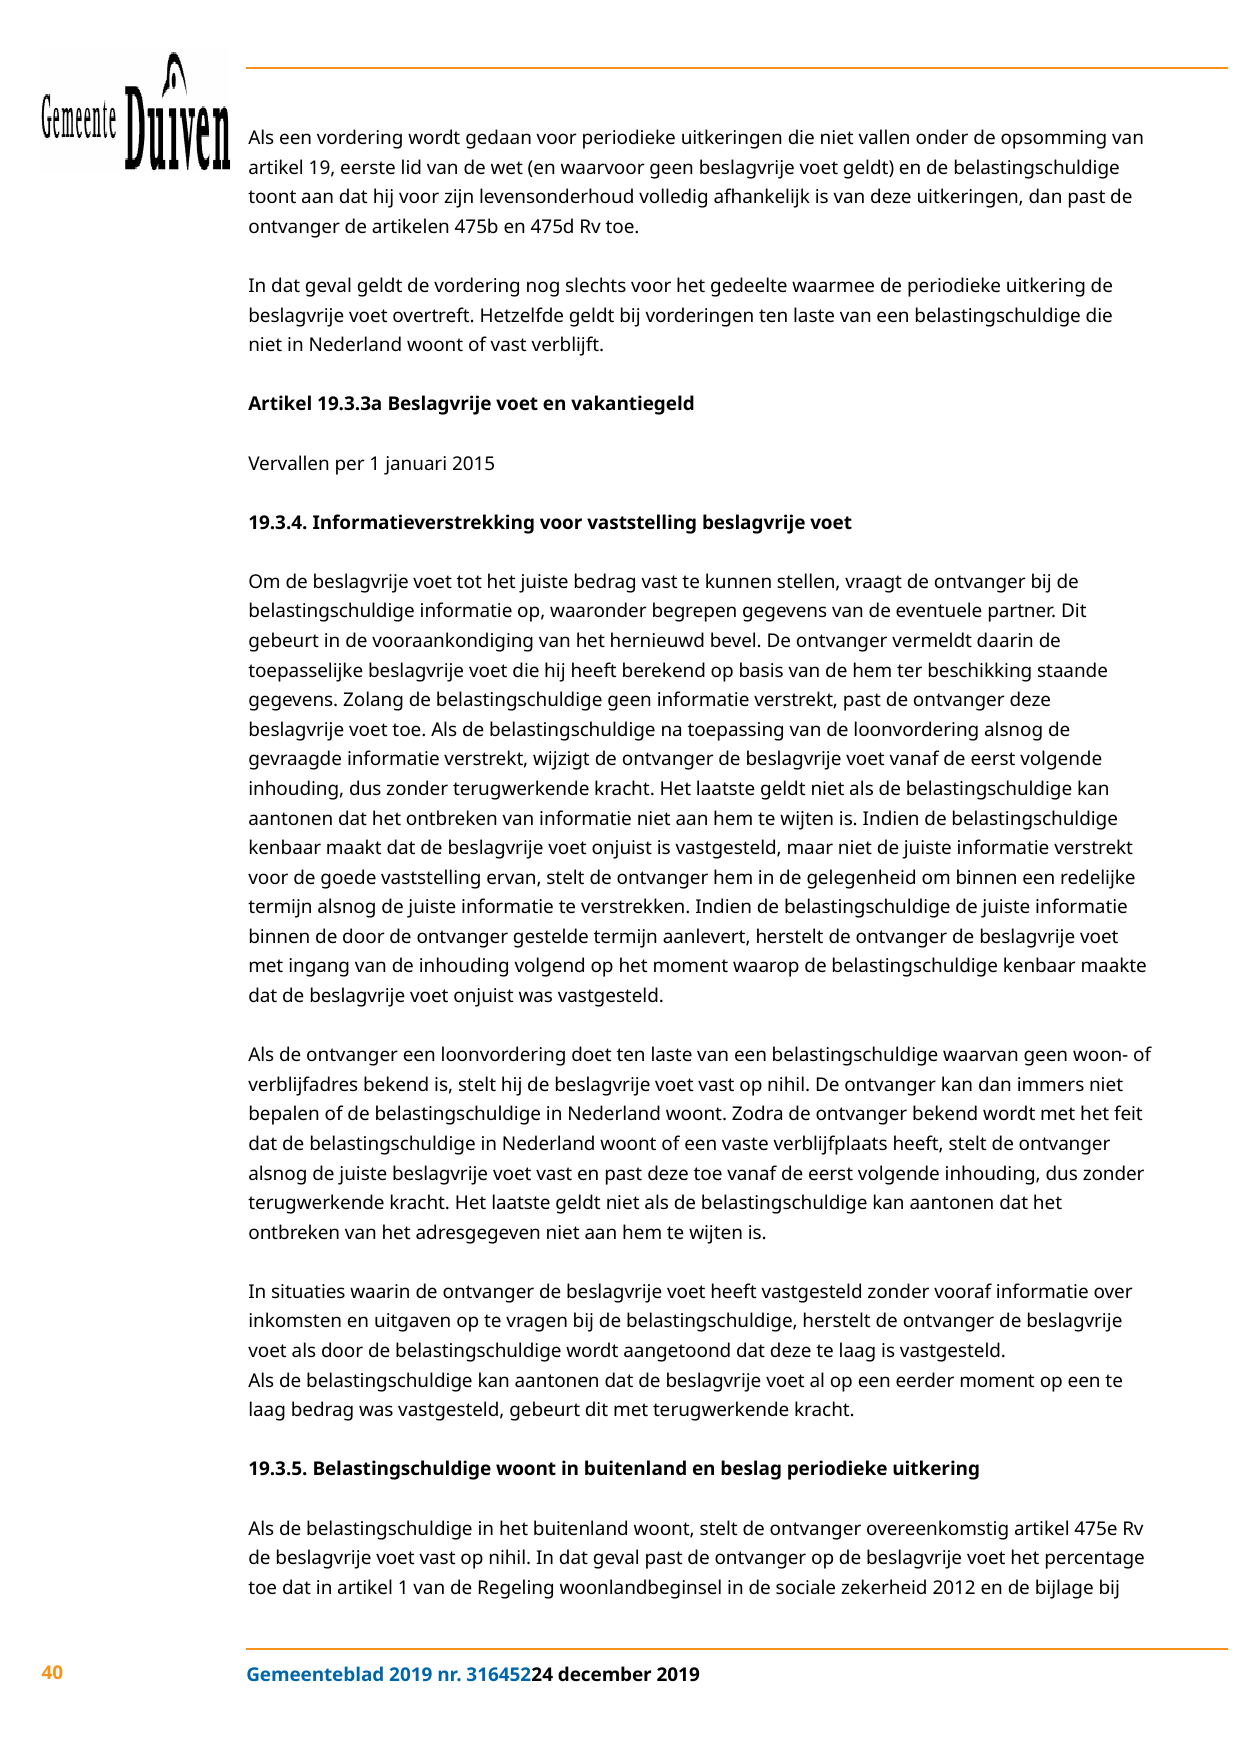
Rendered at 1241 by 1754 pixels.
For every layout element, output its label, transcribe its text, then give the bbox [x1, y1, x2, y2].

picture [41, 47, 231, 172]
text In situaties waarin de ontvanger de beslagvrije voet heeft vastgesteld zonder vooraf informatie over inkomsten en uitgaven op te vragen bij de belastingschuldige, herstelt de ontvanger de beslagvrije voet als door de belastingschuldige wordt aangetoond dat deze te laag is vastgesteld. [248, 1278, 1152, 1363]
text Als een vordering wordt gedaan voor periodieke uitkeringen die niet vallen onder de opsomming van artikel 19, eerste lid van de wet (en waarvoor geen beslagvrije voet geldt) en de belastingschuldige toont aan dat hij voor zijn levensonderhoud volledig afhankelijk is van deze uitkeringen, dan past de ontvanger de artikelen 475b en 475d Rv toe. [248, 124, 1152, 239]
text Om de beslagvrije voet tot het juiste bedrag vast te kunnen stellen, vraagt de ontvanger bij de belastingschuldige informatie op, waaronder begrepen gegevens van de eventuele partner. Dit gebeurt in de vooraankondiging van het hernieuwd bevel. De ontvanger vermeldt daarin de toepasselijke beslagvrije voet die hij heeft berekend op basis van de hem ter beschikking staande gegevens. Zolang de belastingschuldige geen informatie verstrekt, past de ontvanger deze beslagvrije voet toe. Als de belastingschuldige na toepassing van de loonvordering alsnog de gevraagde informatie verstrekt, wijzigt de ontvanger de beslagvrije voet vanaf de eerst volgende inhouding, dus zonder terugwerkende kracht. Het laatste geldt niet als de belastingschuldige kan aantonen dat het ontbreken van informatie niet aan hem te wijten is. Indien de belastingschuldige kenbaar maakt dat de beslagvrije voet onjuist is vastgesteld, maar niet de juiste informatie verstrekt voor de goede vaststelling ervan, stelt de ontvanger hem in de gelegenheid om binnen een redelijke termijn alsnog de juiste informatie te verstrekken. Indien de belastingschuldige de juiste informatie binnen de door de ontvanger gestelde termijn aanlevert, herstelt de ontvanger de beslagvrije voet met ingang van de inhouding volgend op het moment waarop de belastingschuldige kenbaar maakte dat de beslagvrije voet onjuist was vastgesteld. [248, 568, 1152, 1008]
text In dat geval geldt de vordering nog slechts voor het gedeelte waarmee de periodieke uitkering de beslagvrije voet overtreft. Hetzelfde geldt bij vorderingen ten laste van een belastingschuldige die niet in Nederland woont of vast verblijft. [248, 272, 1152, 357]
text Als de belastingschuldige in het buitenland woont, stelt de ontvanger overeenkomstig artikel 475e Rv de beslagvrije voet vast op nihil. In dat geval past de ontvanger op de beslagvrije voet het percentage toe dat in artikel 1 van de Regeling woonlandbeginsel in de sociale zekerheid 2012 en de bijlage bij [248, 1515, 1152, 1600]
text Artikel 19.3.3a Beslagvrije voet en vakantiegeld [248, 391, 1152, 416]
text 19.3.5. Belastingschuldige woont in buitenland en beslag periodieke uitkering [248, 1456, 1152, 1481]
text 19.3.4. Informatieverstrekking voor vaststelling beslagvrije voet [248, 509, 1152, 535]
text Vervallen per 1 januari 2015 [248, 450, 1152, 476]
text Als de belastingschuldige kan aantonen dat de beslagvrije voet al op een eerder moment op een te laag bedrag was vastgesteld, gebeurt dit met terugwerkende kracht. [248, 1367, 1152, 1422]
text Als de ontvanger een loonvordering doet ten laste van een belastingschuldige waarvan geen woon- of verblijfadres bekend is, stelt hij de beslagvrije voet vast op nihil. De ontvanger kan dan immers niet bepalen of de belastingschuldige in Nederland woont. Zodra de ontvanger bekend wordt met het feit dat de belastingschuldige in Nederland woont of een vaste verblijfplaats heeft, stelt de ontvanger alsnog de juiste beslagvrije voet vast en past deze toe vanaf de eerst volgende inhouding, dus zonder terugwerkende kracht. Het laatste geldt niet als de belastingschuldige kan aantonen dat het ontbreken van het adresgegeven niet aan hem te wijten is. [248, 1041, 1152, 1245]
